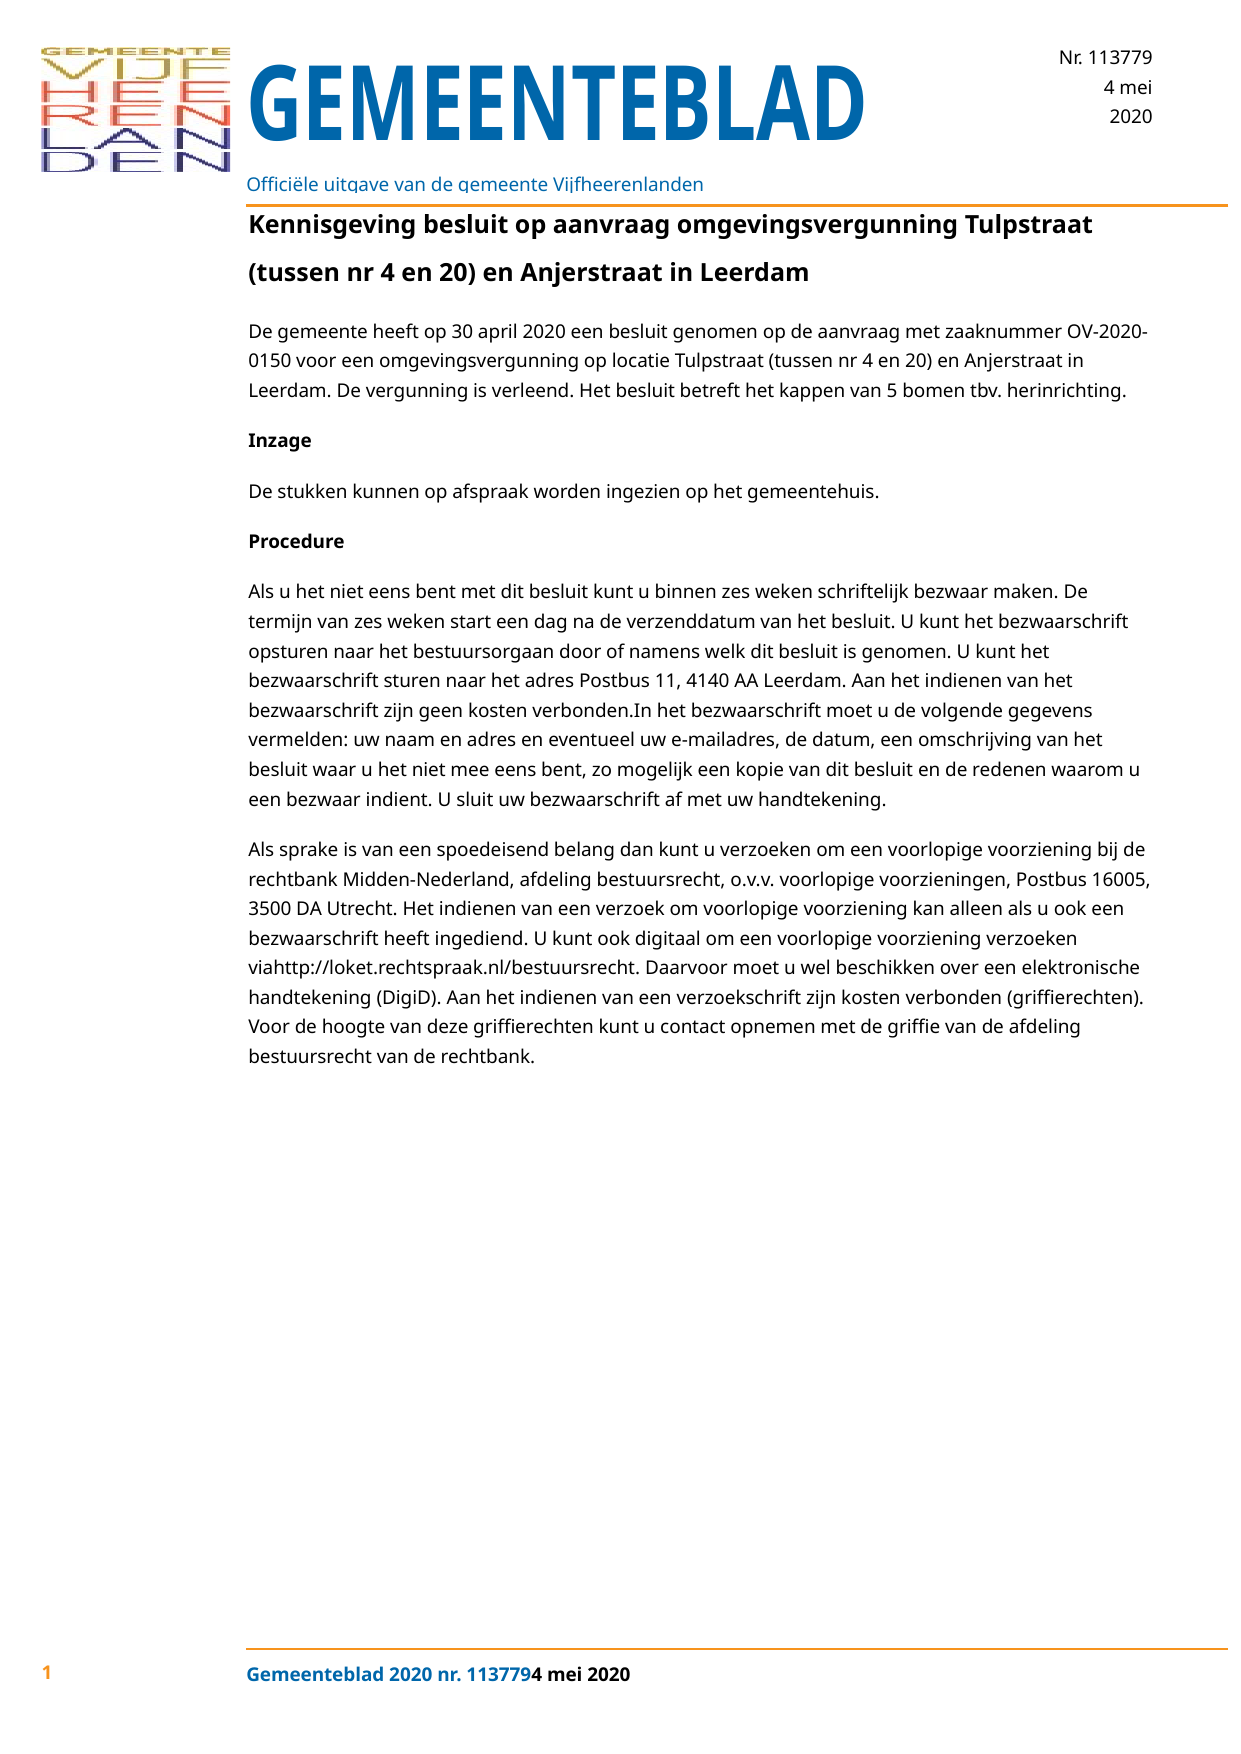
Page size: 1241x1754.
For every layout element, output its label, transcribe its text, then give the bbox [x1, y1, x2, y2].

picture [41, 47, 231, 172]
text Als sprake is van een spoedeisend belang dan kunt u verzoeken om een voorlopige voorziening bij de rechtbank Midden-Nederland, afdeling bestuursrecht, o.v.v. voorlopige voorzieningen, Postbus 16005, 3500 DA Utrecht. Het indienen van een verzoek om voorlopige voorziening kan alleen als u ook een bezwaarschrift heeft ingediend. U kunt ook digitaal om een voorlopige voorziening verzoeken viahttp://loket.rechtspraak.nl/bestuursrecht. Daarvoor moet u wel beschikken over een elektronische handtekening (DigiD). Aan het indienen van een verzoekschrift zijn kosten verbonden (griffierechten). Voor de hoogte van deze griffierechten kunt u contact opnemen met de griffie van de afdeling bestuursrecht van de rechtbank. [248, 836, 1152, 1069]
text De gemeente heeft op 30 april 2020 een besluit genomen op de aanvraag met zaaknummer OV-2020-0150 voor een omgevingsvergunning op locatie Tulpstraat (tussen nr 4 en 20) en Anjerstraat in Leerdam. De vergunning is verleend. Het besluit betreft het kappen van 5 bomen tbv. herinrichting. [248, 318, 1152, 403]
text Als u het niet eens bent met dit besluit kunt u binnen zes weken schriftelijk bezwaar maken. De termijn van zes weken start een dag na de verzenddatum van het besluit. U kunt het bezwaarschrift opsturen naar het bestuursorgaan door of namens welk dit besluit is genomen. U kunt het bezwaarschrift sturen naar het adres Postbus 11, 4140 AA Leerdam. Aan het indienen van het bezwaarschrift zijn geen kosten verbonden.In het bezwaarschrift moet u de volgende gegevens vermelden: uw naam en adres en eventueel uw e-mailadres, de datum, een omschrijving van het besluit waar u het niet mee eens bent, zo mogelijk een kopie van dit besluit en de redenen waarom u een bezwaar indient. U sluit uw bezwaarschrift af met uw handtekening. [248, 579, 1152, 812]
text Procedure [248, 528, 1152, 554]
text De stukken kunnen op afspraak worden ingezien op het gemeentehuis. [248, 478, 1152, 504]
text Kennisgeving besluit op aanvraag omgevingsvergunning Tulpstraat (tussen nr 4 en 20) en Anjerstraat in Leerdam [248, 207, 1152, 288]
text Inzage [248, 427, 1152, 453]
